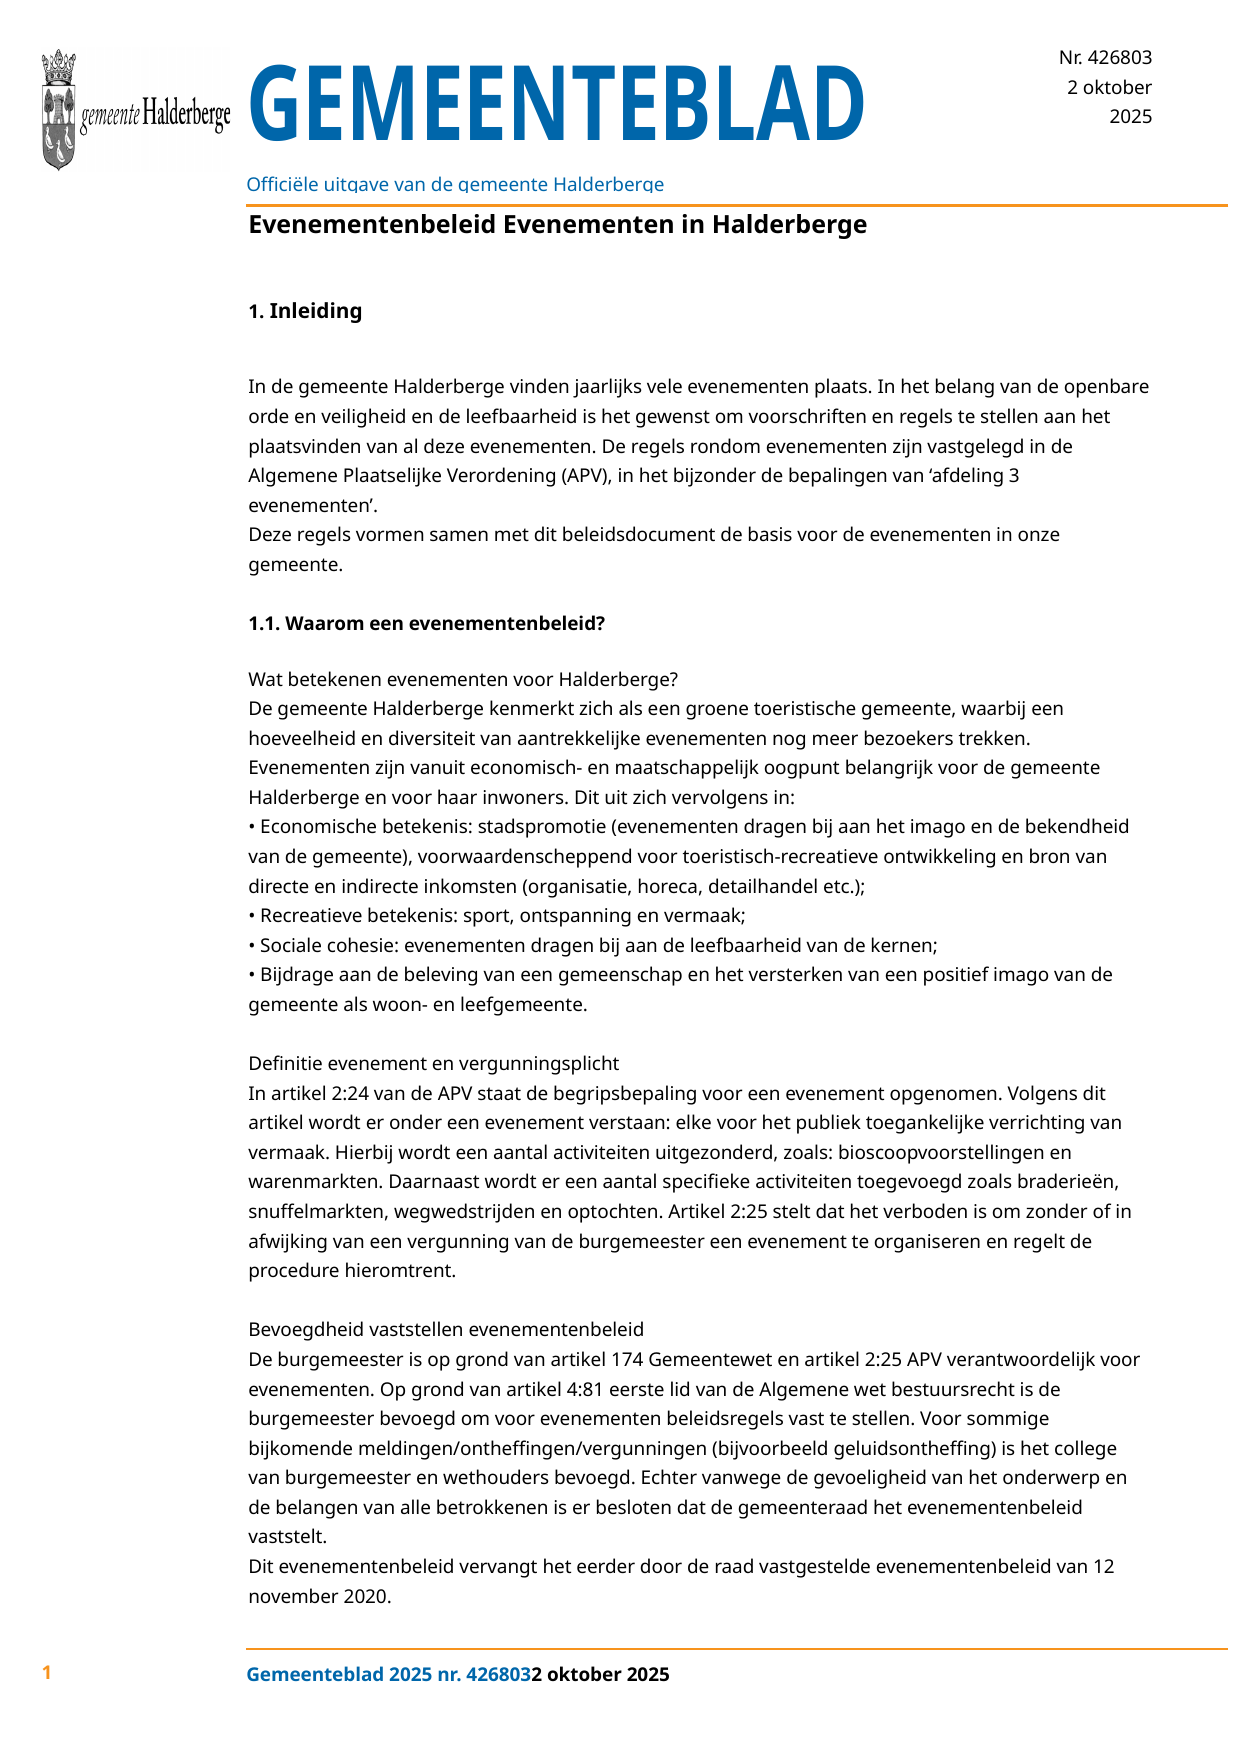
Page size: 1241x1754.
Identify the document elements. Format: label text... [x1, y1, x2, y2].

text De gemeente Halderberge kenmerkt zich als een groene toeristische gemeente, waarbij een hoeveelheid en diversiteit van aantrekkelijke evenementen nog meer bezoekers trekken. Evenementen zijn vanuit economisch- en maatschappelijk oogpunt belangrijk voor de gemeente Halderberge en voor haar inwoners. Dit uit zich vervolgens in: [248, 695, 1152, 810]
text Wat betekenen evenementen voor Halderberge? [248, 666, 1152, 691]
text • Economische betekenis: stadspromotie (evenementen dragen bij aan het imago en de bekendheid van de gemeente), voorwaardenscheppend voor toeristisch-recreatieve ontwikkeling en bron van directe en indirecte inkomsten (organisatie, horeca, detailhandel etc.); [248, 814, 1152, 898]
text • Bijdrage aan de beleving van een gemeenschap en het versterken van een positief imago van de gemeente als woon- en leefgemeente. [248, 962, 1152, 1017]
text Definitie evenement en vergunningsplicht [248, 1050, 1152, 1076]
picture [41, 47, 231, 172]
text • Sociale cohesie: evenementen dragen bij aan de leefbaarheid van de kernen; [248, 932, 1152, 958]
text In artikel 2:24 van de APV staat de begripsbepaling voor een evenement opgenomen. Volgens dit artikel wordt er onder een evenement verstaan: elke voor het publiek toegankelijke verrichting van vermaak. Hierbij wordt een aantal activiteiten uitgezonderd, zoals: bioscoopvoorstellingen en warenmarkten. Daarnaast wordt er een aantal specifieke activiteiten toegevoegd zoals braderieën, snuffelmarkten, wegwedstrijden en optochten. Artikel 2:25 stelt dat het verboden is om zonder of in afwijking van een vergunning van de burgemeester een evenement te organiseren en regelt de procedure hieromtrent. [248, 1080, 1152, 1283]
text Deze regels vormen samen met dit beleidsdocument de basis voor de evenementen in onze gemeente. [248, 522, 1152, 577]
text Bevoegdheid vaststellen evenementenbeleid [248, 1317, 1152, 1342]
text De burgemeester is op grond van artikel 174 Gemeentewet en artikel 2:25 APV verantwoordelijk voor evenementen. Op grond van artikel 4:81 eerste lid van de Algemene wet bestuursrecht is de burgemeester bevoegd om voor evenementen beleidsregels vast te stellen. Voor sommige bijkomende meldingen/ontheffingen/vergunningen (bijvoorbeeld geluidsontheffing) is het college van burgemeester en wethouders bevoegd. Echter vanwege de gevoeligheid van het onderwerp en de belangen van alle betrokkenen is er besloten dat de gemeenteraad het evenementenbeleid vaststelt. [248, 1346, 1152, 1549]
text In de gemeente Halderberge vinden jaarlijks vele evenementen plaats. In het belang van de openbare orde en veiligheid en de leefbaarheid is het gewenst om voorschriften en regels te stellen aan het plaatsvinden van al deze evenementen. De regels rondom evenementen zijn vastgelegd in de Algemene Plaatselijke Verordening (APV), in het bijzonder de bepalingen van ‘afdeling 3 evenementen’. [248, 374, 1152, 518]
text Dit evenementenbeleid vervangt het eerder door de raad vastgestelde evenementenbeleid van 12 november 2020. [248, 1553, 1152, 1608]
text 1.1. Waarom een evenementenbeleid? [248, 610, 1152, 636]
text • Recreatieve betekenis: sport, ontspanning en vermaak; [248, 902, 1152, 928]
text 1. Inleiding [248, 296, 1152, 324]
text Evenementenbeleid Evenementen in Halderberge [248, 207, 1152, 241]
